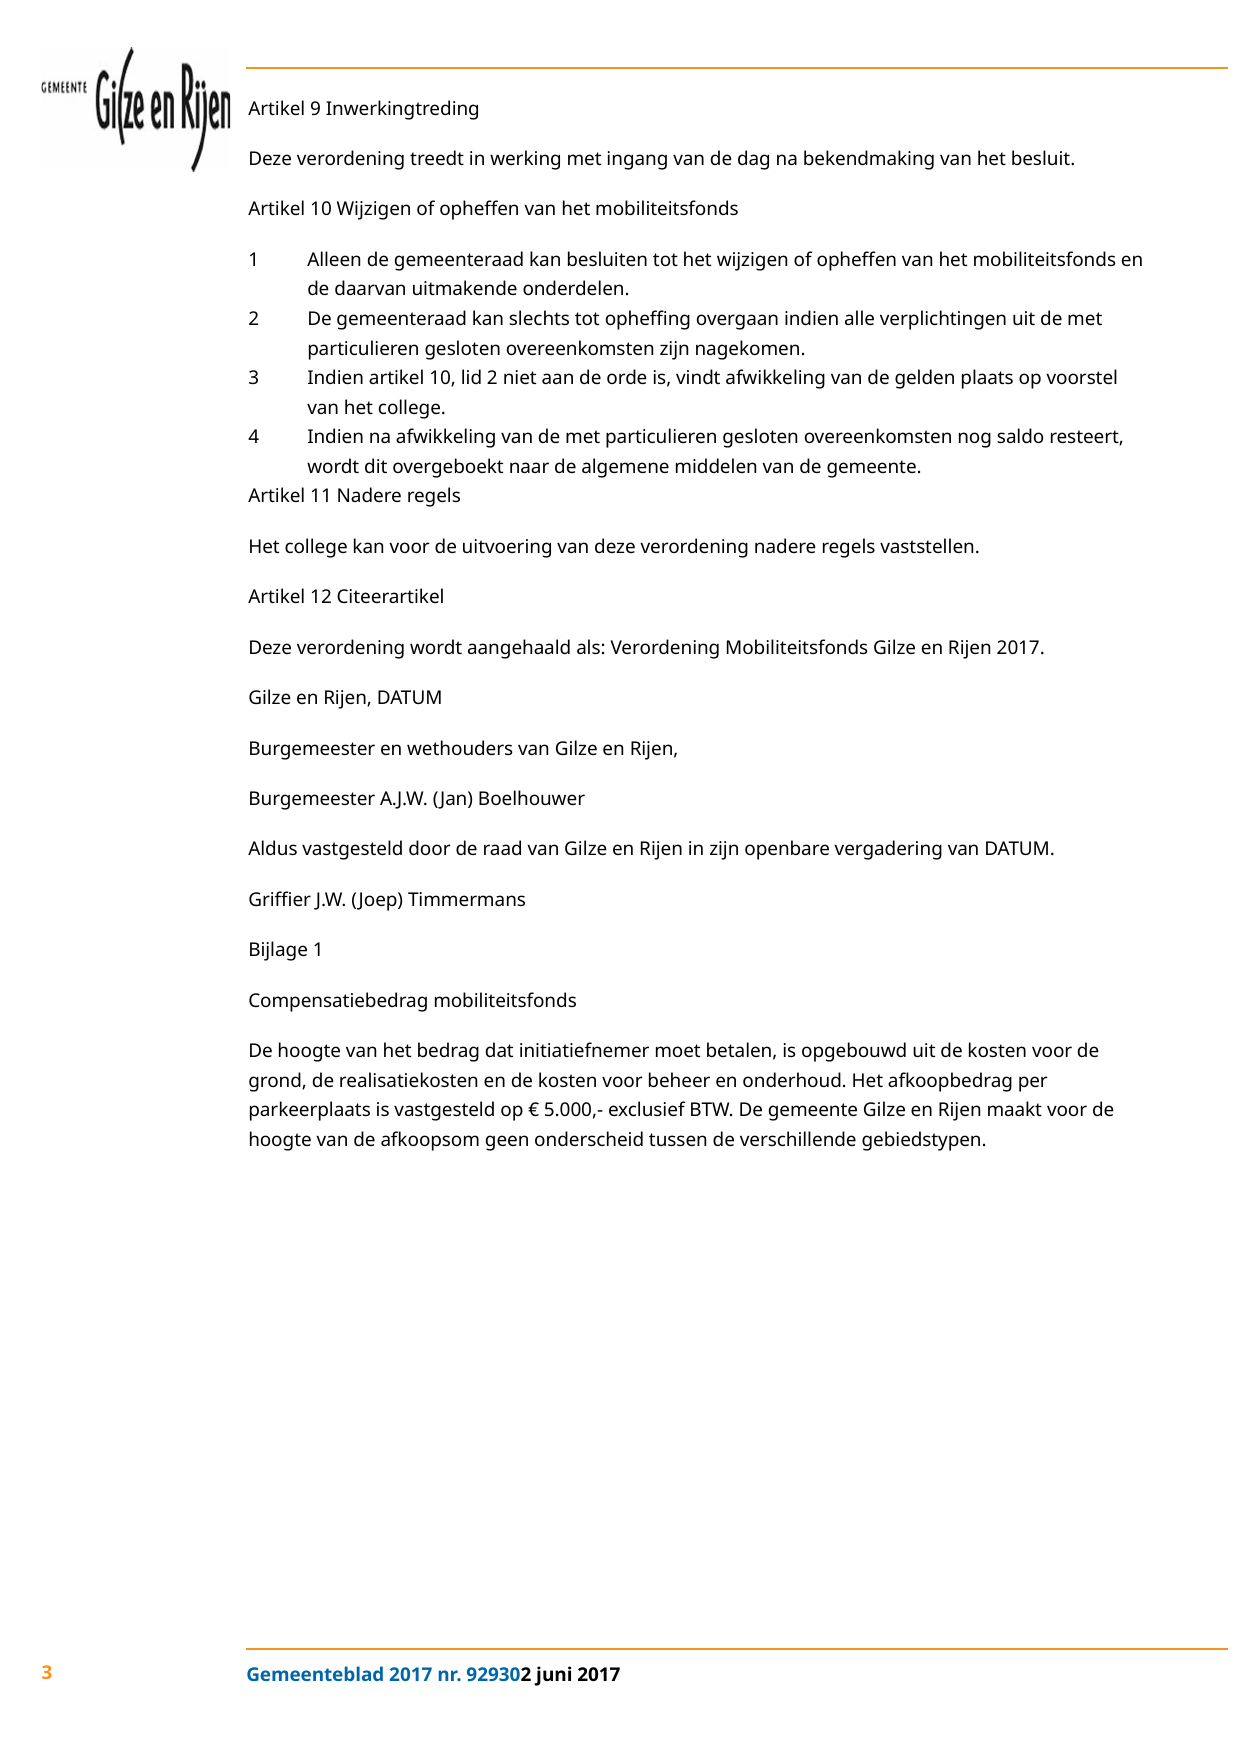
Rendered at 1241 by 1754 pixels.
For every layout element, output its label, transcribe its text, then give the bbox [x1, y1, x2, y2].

text Artikel 9 Inwerkingtreding [248, 95, 1152, 121]
list Indien na afwikkeling van de met particulieren gesloten overeenkomsten nog saldo resteert, wordt dit overgeboekt naar de algemene middelen van de gemeente. [248, 423, 1152, 479]
text Burgemeester en wethouders van Gilze en Rijen, [248, 735, 1152, 761]
text Burgemeester A.J.W. (Jan) Boelhouwer [248, 785, 1152, 811]
text Deze verordening treedt in werking met ingang van de dag na bekendmaking van het besluit. [248, 145, 1152, 171]
list De gemeenteraad kan slechts tot opheffing overgaan indien alle verplichtingen uit de met particulieren gesloten overeenkomsten zijn nagekomen. [248, 305, 1152, 361]
text Aldus vastgesteld door de raad van Gilze en Rijen in zijn openbare vergadering van DATUM. [248, 836, 1152, 861]
text Deze verordening wordt aangehaald als: Verordening Mobiliteitsfonds Gilze en Rijen 2017. [248, 634, 1152, 660]
text Bijlage 1 [248, 936, 1152, 962]
list Alleen de gemeenteraad kan besluiten tot het wijzigen of opheffen van het mobiliteitsfonds en de daarvan uitmakende onderdelen. [248, 246, 1152, 301]
text Artikel 11 Nadere regels [248, 483, 1152, 508]
text Artikel 10 Wijzigen of opheffen van het mobiliteitsfonds [248, 196, 1152, 221]
text Het college kan voor de uitvoering van deze verordening nadere regels vaststellen. [248, 533, 1152, 559]
text Griffier J.W. (Joep) Timmermans [248, 886, 1152, 912]
text Artikel 12 Citeerartikel [248, 583, 1152, 609]
text Compensatiebedrag mobiliteitsfonds [248, 987, 1152, 1013]
text De hoogte van het bedrag dat initiatiefnemer moet betalen, is opgebouwd uit de kosten voor de grond, de realisatiekosten en de kosten voor beheer en onderhoud. Het afkoopbedrag per parkeerplaats is vastgesteld op € 5.000,- exclusief BTW. De gemeente Gilze en Rijen maakt voor de hoogte van de afkoopsom geen onderscheid tussen de verschillende gebiedstypen. [248, 1037, 1152, 1152]
picture [41, 47, 231, 172]
text Gilze en Rijen, DATUM [248, 684, 1152, 710]
list Indien artikel 10, lid 2 niet aan de orde is, vindt afwikkeling van de gelden plaats op voorstel van het college. [248, 364, 1152, 420]
